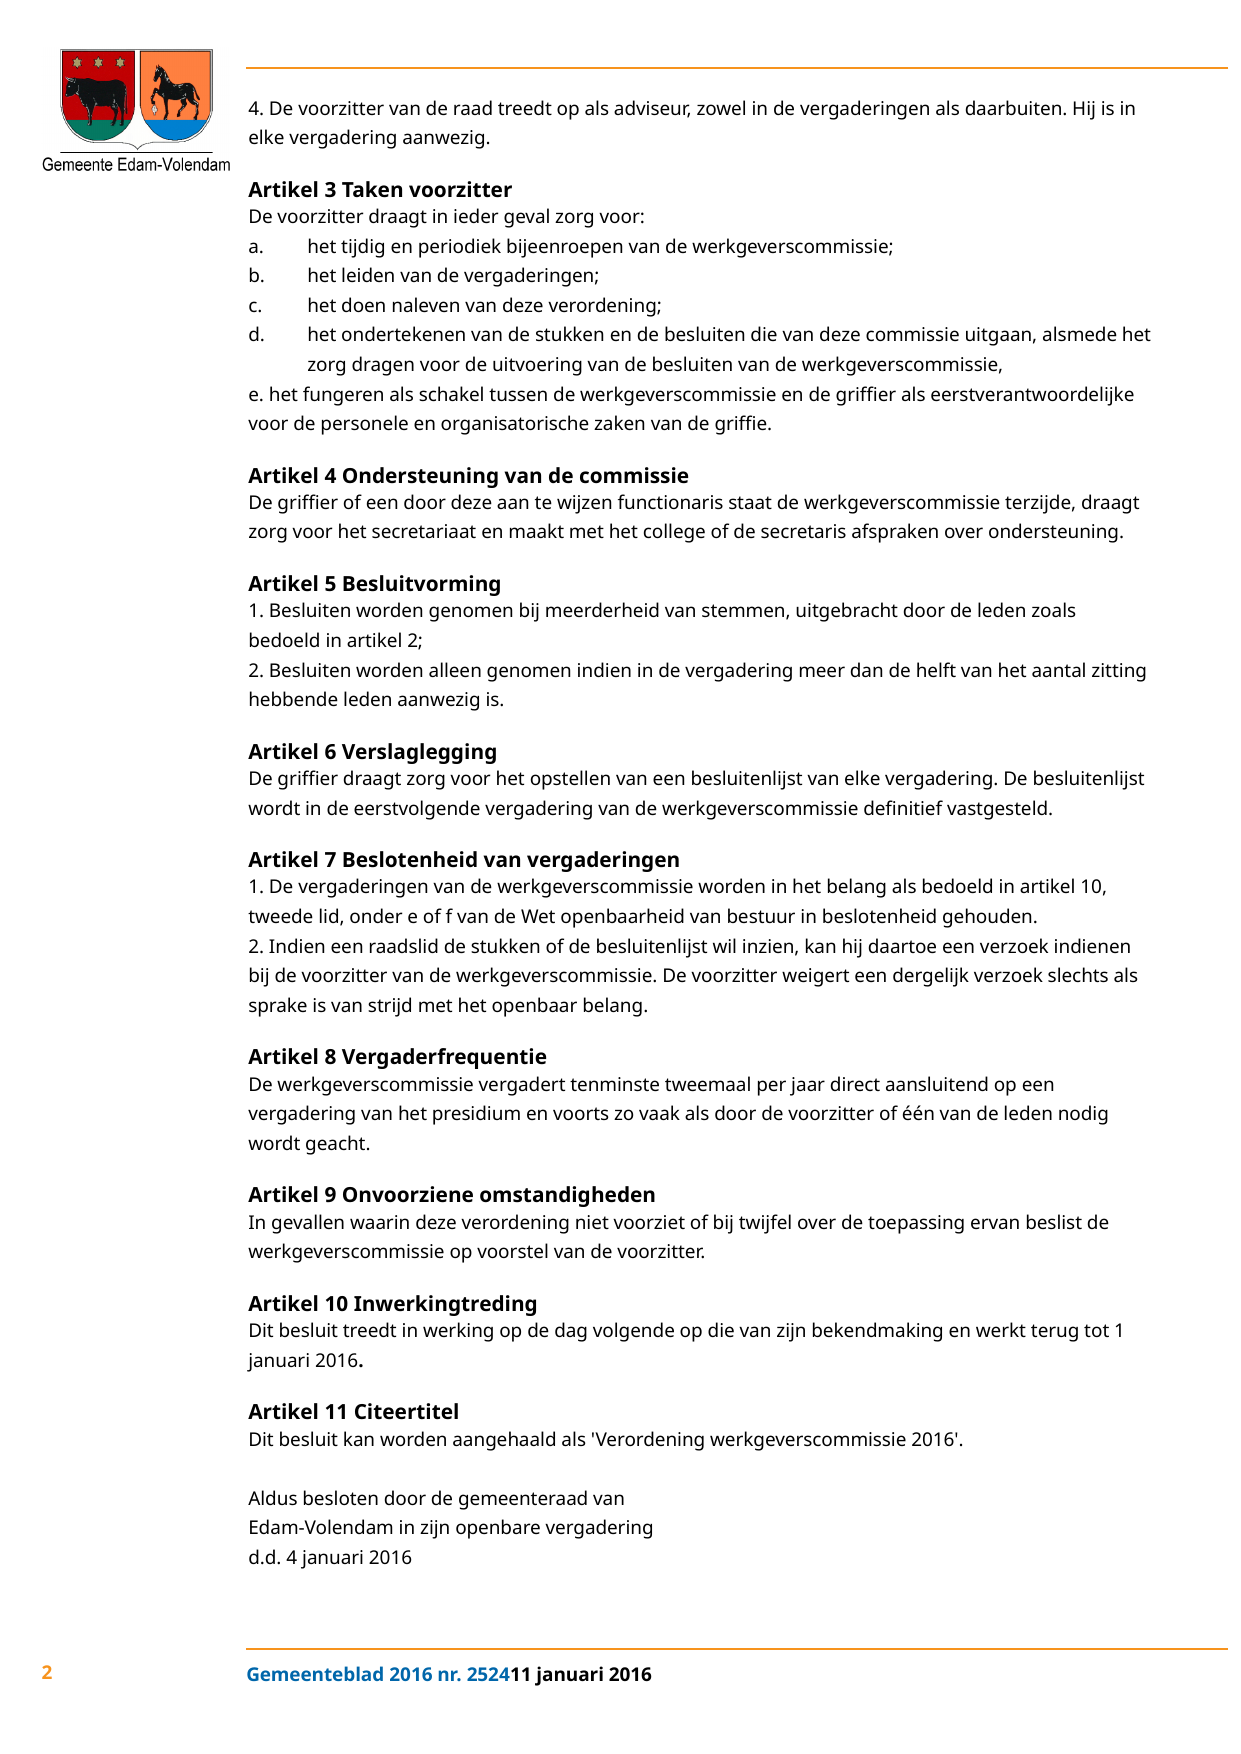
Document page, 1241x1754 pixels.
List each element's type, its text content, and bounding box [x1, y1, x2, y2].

text e. het fungeren als schakel tussen de werkgeverscommissie en de griffier als eerstverantwoordelijke voor de personele en organisatorische zaken van de griffie. [248, 381, 1152, 436]
list het ondertekenen van de stukken en de besluiten die van deze commissie uitgaan, alsmede het zorg dragen voor de uitvoering van de besluiten van de werkgeverscommissie, [248, 322, 1152, 377]
text 1. De vergaderingen van de werkgeverscommissie worden in het belang als bedoeld in artikel 10, tweede lid, onder e of f van de Wet openbaarheid van bestuur in beslotenheid gehouden. [248, 874, 1152, 929]
text Artikel 9 Onvoorziene omstandigheden [248, 1180, 1152, 1209]
text Artikel 10 Inwerkingtreding [248, 1289, 1152, 1317]
text De voorzitter draagt in ieder geval zorg voor: [248, 203, 1152, 229]
text 2. Indien een raadslid de stukken of de besluitenlijst wil inzien, kan hij daartoe een verzoek indienen bij de voorzitter van de werkgeverscommissie. De voorzitter weigert een dergelijk verzoek slechts als sprake is van strijd met het openbaar belang. [248, 933, 1152, 1018]
text Artikel 4 Ondersteuning van de commissie [248, 461, 1152, 489]
text Artikel 8 Vergaderfrequentie [248, 1042, 1152, 1071]
picture [41, 47, 231, 172]
list het doen naleven van deze verordening; [248, 292, 1152, 318]
text De werkgeverscommissie vergadert tenminste tweemaal per jaar direct aansluitend op een vergadering van het presidium en voorts zo vaak als door de voorzitter of één van de leden nodig wordt geacht. [248, 1071, 1152, 1156]
text 2. Besluiten worden alleen genomen indien in de vergadering meer dan de helft van het aantal zitting hebbende leden aanwezig is. [248, 657, 1152, 712]
text Artikel 6 Verslaglegging [248, 737, 1152, 765]
text Artikel 7 Beslotenheid van vergaderingen [248, 845, 1152, 874]
text Artikel 3 Taken voorzitter [248, 175, 1152, 203]
text In gevallen waarin deze verordening niet voorziet of bij twijfel over de toepassing ervan beslist de werkgeverscommissie op voorstel van de voorzitter. [248, 1209, 1152, 1264]
text Dit besluit kan worden aangehaald als 'Verordening werkgeverscommissie 2016'. [248, 1426, 1152, 1451]
list het tijdig en periodiek bijeenroepen van de werkgeverscommissie; [248, 233, 1152, 258]
text Artikel 5 Besluitvorming [248, 569, 1152, 598]
text 1. Besluiten worden genomen bij meerderheid van stemmen, uitgebracht door de leden zoals bedoeld in artikel 2; [248, 598, 1152, 653]
text Aldus besloten door de gemeenteraad van [248, 1485, 1152, 1511]
text Artikel 11 Citeertitel [248, 1397, 1152, 1426]
text De griffier draagt zorg voor het opstellen van een besluitenlijst van elke vergadering. De besluitenlijst wordt in de eerstvolgende vergadering van de werkgeverscommissie definitief vastgesteld. [248, 765, 1152, 821]
text Dit besluit treedt in werking op de dag volgende op die van zijn bekendmaking en werkt terug tot 1 januari 2016. [248, 1317, 1152, 1373]
text d.d. 4 januari 2016 [248, 1544, 1152, 1570]
text Edam-Volendam in zijn openbare vergadering [248, 1514, 1152, 1540]
text De griffier of een door deze aan te wijzen functionaris staat de werkgeverscommissie terzijde, draagt zorg voor het secretariaat en maakt met het college of de secretaris afspraken over ondersteuning. [248, 489, 1152, 544]
list het leiden van de vergaderingen; [248, 262, 1152, 288]
text 4. De voorzitter van de raad treedt op als adviseur, zowel in de vergaderingen als daarbuiten. Hij is in elke vergadering aanwezig. [248, 95, 1152, 150]
